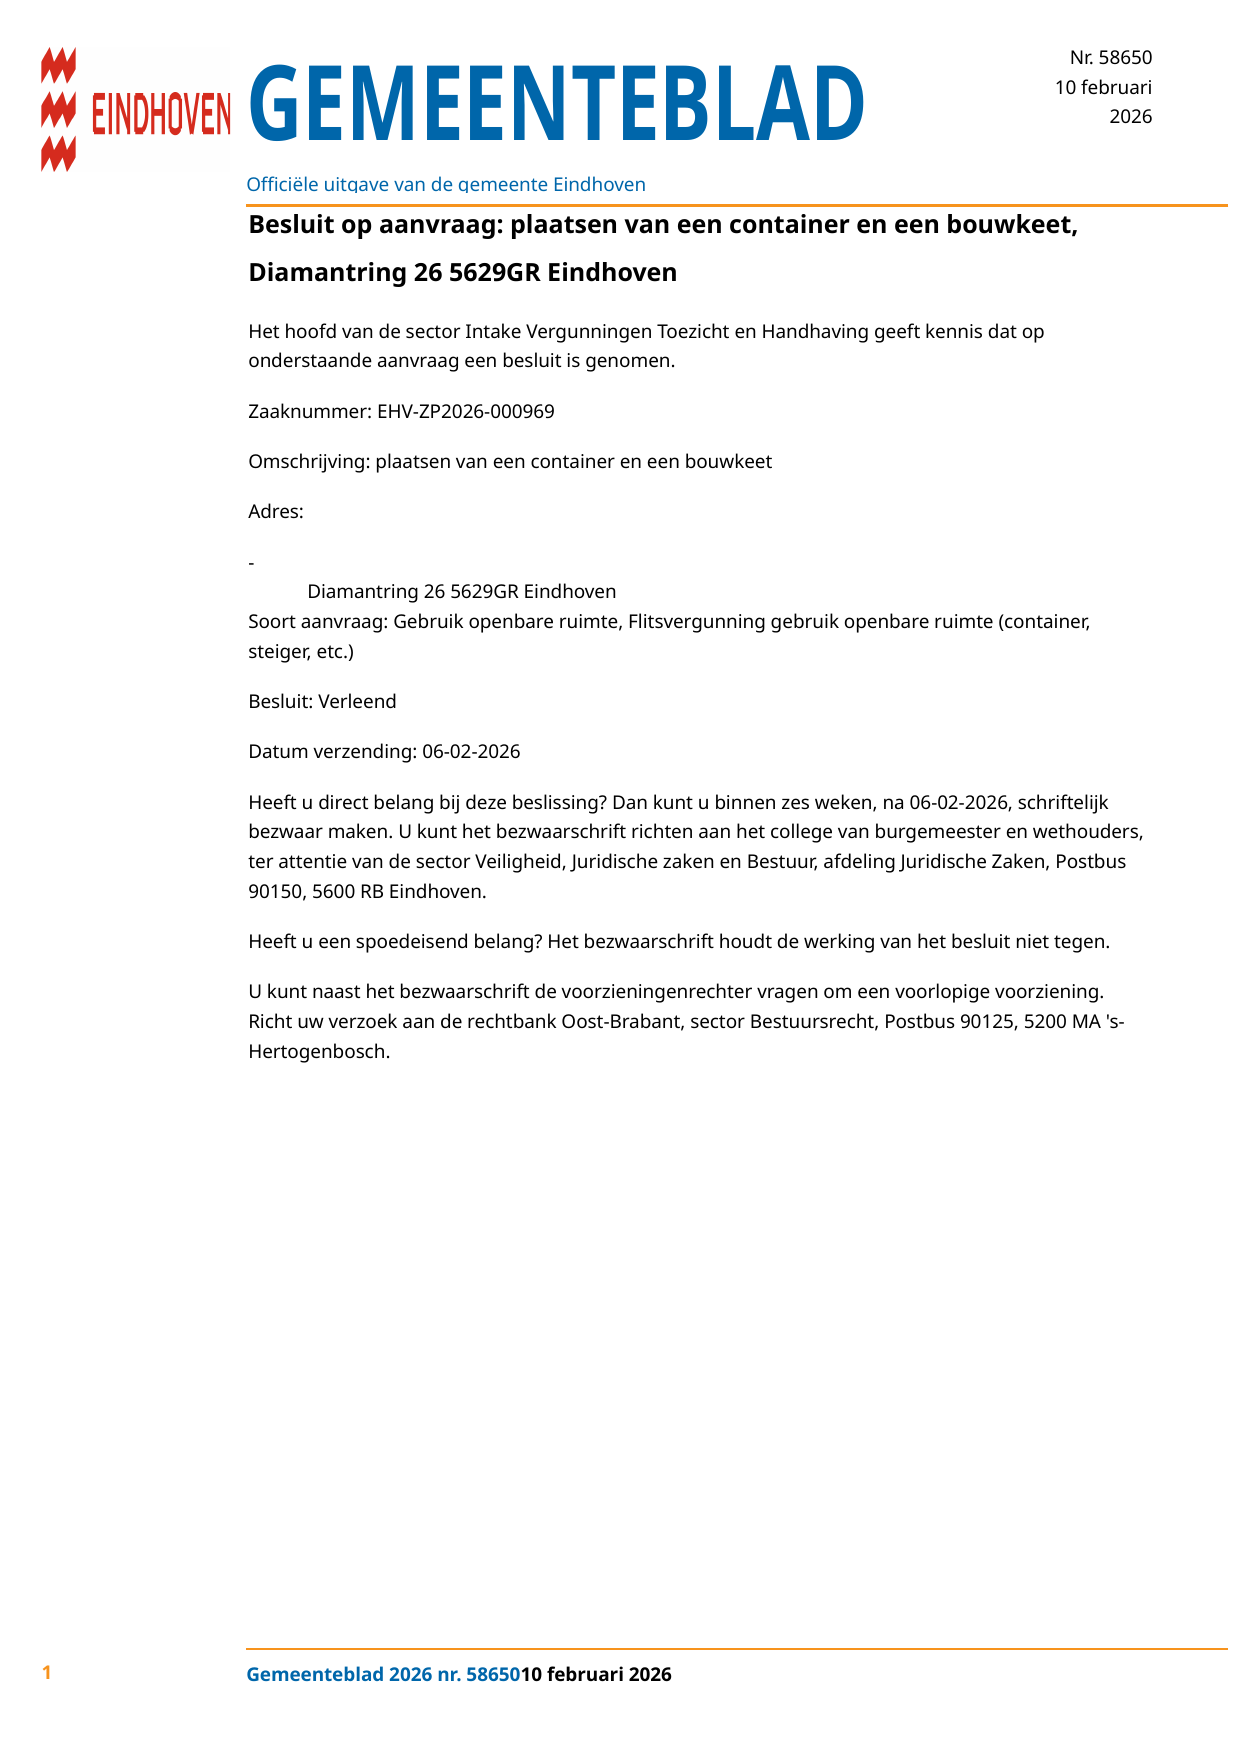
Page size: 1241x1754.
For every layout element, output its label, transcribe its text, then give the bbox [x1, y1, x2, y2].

picture [41, 47, 231, 172]
text Het hoofd van de sector Intake Vergunningen Toezicht en Handhaving geeft kennis dat op onderstaande aanvraag een besluit is genomen. [248, 318, 1152, 373]
text Soort aanvraag: Gebruik openbare ruimte, Flitsvergunning gebruik openbare ruimte (container, steiger, etc.) [248, 608, 1152, 664]
text Besluit op aanvraag: plaatsen van een container en een bouwkeet, Diamantring 26 5629GR Eindhoven [248, 207, 1152, 288]
text Heeft u direct belang bij deze beslissing? Dan kunt u binnen zes weken, na 06-02-2026, schriftelijk bezwaar maken. U kunt het bezwaarschrift richten aan het college van burgemeester en wethouders, ter attentie van de sector Veiligheid, Juridische zaken en Bestuur, afdeling Juridische Zaken, Postbus 90150, 5600 RB Eindhoven. [248, 789, 1152, 904]
list Diamantring 26 5629GR Eindhoven [248, 579, 1152, 604]
text Besluit: Verleend [248, 688, 1152, 714]
text Heeft u een spoedeisend belang? Het bezwaarschrift houdt de werking van het besluit niet tegen. [248, 928, 1152, 954]
text Zaaknummer: EHV-ZP2026-000969 [248, 398, 1152, 424]
text Omschrijving: plaatsen van een container en een bouwkeet [248, 448, 1152, 474]
text Adres: [248, 499, 1152, 524]
text Datum verzending: 06-02-2026 [248, 739, 1152, 764]
text U kunt naast het bezwaarschrift de voorzieningenrechter vragen om een voorlopige voorziening. Richt uw verzoek aan de rechtbank Oost-Brabant, sector Bestuursrecht, Postbus 90125, 5200 MA 's-Hertogenbosch. [248, 979, 1152, 1064]
